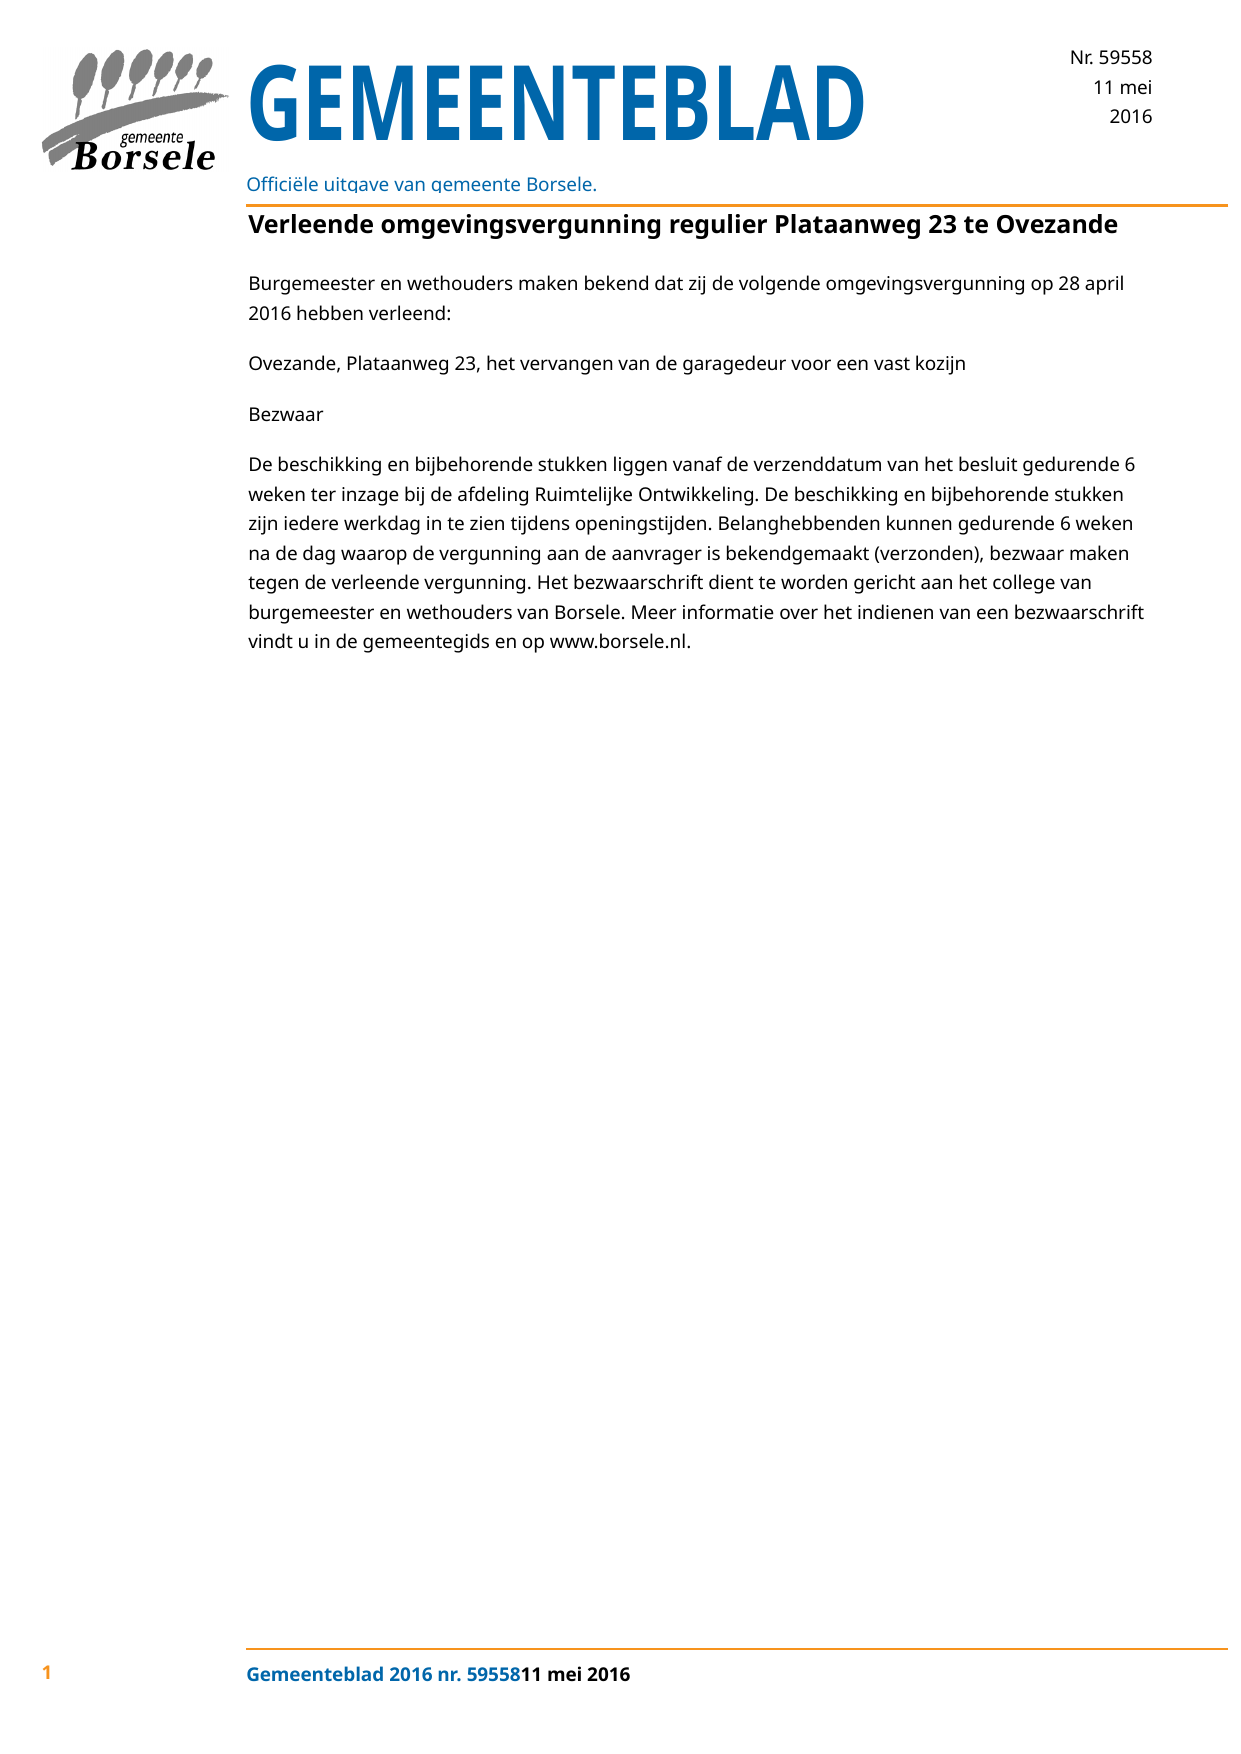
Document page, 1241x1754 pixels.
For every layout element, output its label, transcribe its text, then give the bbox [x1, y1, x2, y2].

text Ovezande, Plataanweg 23, het vervangen van de garagedeur voor een vast kozijn [248, 350, 1152, 376]
text De beschikking en bijbehorende stukken liggen vanaf de verzenddatum van het besluit gedurende 6 weken ter inzage bij de afdeling Ruimtelijke Ontwikkeling. De beschikking en bijbehorende stukken zijn iedere werkdag in te zien tijdens openingstijden. Belanghebbenden kunnen gedurende 6 weken na de dag waarop de vergunning aan de aanvrager is bekendgemaakt (verzonden), bezwaar maken tegen de verleende vergunning. Het bezwaarschrift dient te worden gericht aan het college van burgemeester en wethouders van Borsele. Meer informatie over het indienen van een bezwaarschrift vindt u in de gemeentegids en op www.borsele.nl. [248, 451, 1152, 654]
picture [41, 47, 231, 172]
text Verleende omgevingsvergunning regulier Plataanweg 23 te Ovezande [248, 207, 1152, 241]
text Bezwaar [248, 401, 1152, 426]
text Burgemeester en wethouders maken bekend dat zij de volgende omgevingsvergunning op 28 april 2016 hebben verleend: [248, 270, 1152, 326]
